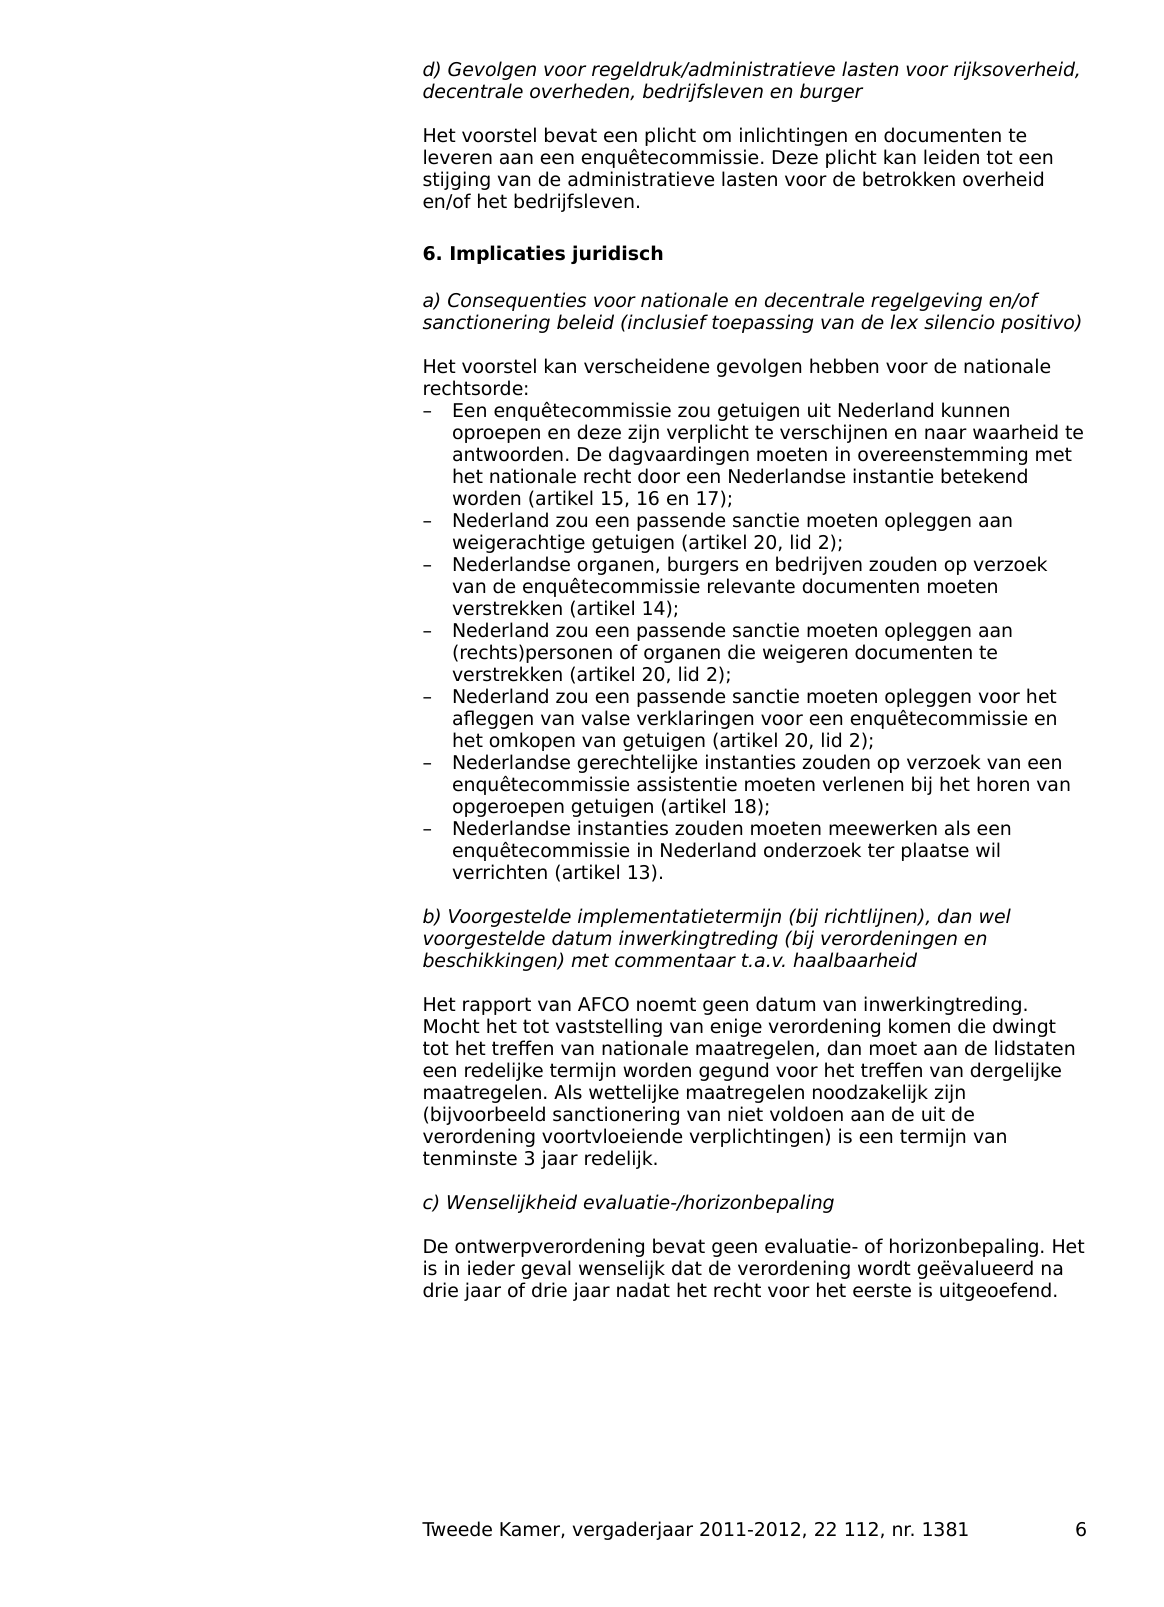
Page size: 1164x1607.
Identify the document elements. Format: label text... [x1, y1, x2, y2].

text – Nederland zou een passende sanctie moeten opleggen aan (rechts)personen of organen die weigeren documenten te verstrekken (artikel 20, lid 2); [422, 620, 1087, 686]
subtitle c) Wenselijkheid evaluatie-/horizonbepaling [422, 1192, 1087, 1214]
text De ontwerpverordening bevat geen evaluatie- of horizonbepaling. Het is in ieder geval wenselijk dat de verordening wordt geëvalueerd na drie jaar of drie jaar nadat het recht voor het eerste is uitgeoefend. [422, 1236, 1087, 1302]
text Het voorstel kan verscheidene gevolgen hebben voor de nationale rechtsorde: [422, 356, 1087, 400]
subtitle a) Consequenties voor nationale en decentrale regelgeving en/of sanctionering beleid (inclusief toepassing van de lex silencio positivo) [422, 290, 1087, 334]
text Het rapport van AFCO noemt geen datum van inwerkingtreding. Mocht het tot vaststelling van enige verordening komen die dwingt tot het treffen van nationale maatregelen, dan moet aan de lidstaten een redelijke termijn worden gegund voor het treffen van dergelijke maatregelen. Als wettelijke maatregelen noodzakelijk zijn (bijvoorbeeld sanctionering van niet voldoen aan de uit de verordening voortvloeiende verplichtingen) is een termijn van tenminste 3 jaar redelijk. [422, 994, 1087, 1170]
subtitle b) Voorgestelde implementatietermijn (bij richtlijnen), dan wel voorgestelde datum inwerkingtreding (bij verordeningen en beschikkingen) met commentaar t.a.v. haalbaarheid [422, 906, 1087, 972]
text – Nederlandse gerechtelijke instanties zouden op verzoek van een enquêtecommissie assistentie moeten verlenen bij het horen van opgeroepen getuigen (artikel 18); [422, 752, 1087, 818]
subtitle 6. Implicaties juridisch [422, 243, 1087, 265]
subtitle d) Gevolgen voor regeldruk/administratieve lasten voor rijksoverheid, decentrale overheden, bedrijfsleven en burger [422, 59, 1087, 103]
text – Nederlandse instanties zouden moeten meewerken als een enquêtecommissie in Nederland onderzoek ter plaatse wil verrichten (artikel 13). [422, 818, 1087, 884]
text – Een enquêtecommissie zou getuigen uit Nederland kunnen oproepen en deze zijn verplicht te verschijnen en naar waarheid te antwoorden. De dagvaardingen moeten in overeenstemming met het nationale recht door een Nederlandse instantie betekend worden (artikel 15, 16 en 17); [422, 400, 1087, 510]
text – Nederland zou een passende sanctie moeten opleggen aan weigerachtige getuigen (artikel 20, lid 2); [422, 510, 1087, 554]
text – Nederland zou een passende sanctie moeten opleggen voor het afleggen van valse verklaringen voor een enquêtecommissie en het omkopen van getuigen (artikel 20, lid 2); [422, 686, 1087, 752]
text – Nederlandse organen, burgers en bedrijven zouden op verzoek van de enquêtecommissie relevante documenten moeten verstrekken (artikel 14); [422, 554, 1087, 620]
text Het voorstel bevat een plicht om inlichtingen en documenten te leveren aan een enquêtecommissie. Deze plicht kan leiden tot een stijging van de administratieve lasten voor de betrokken overheid en/of het bedrijfsleven. [422, 125, 1087, 213]
